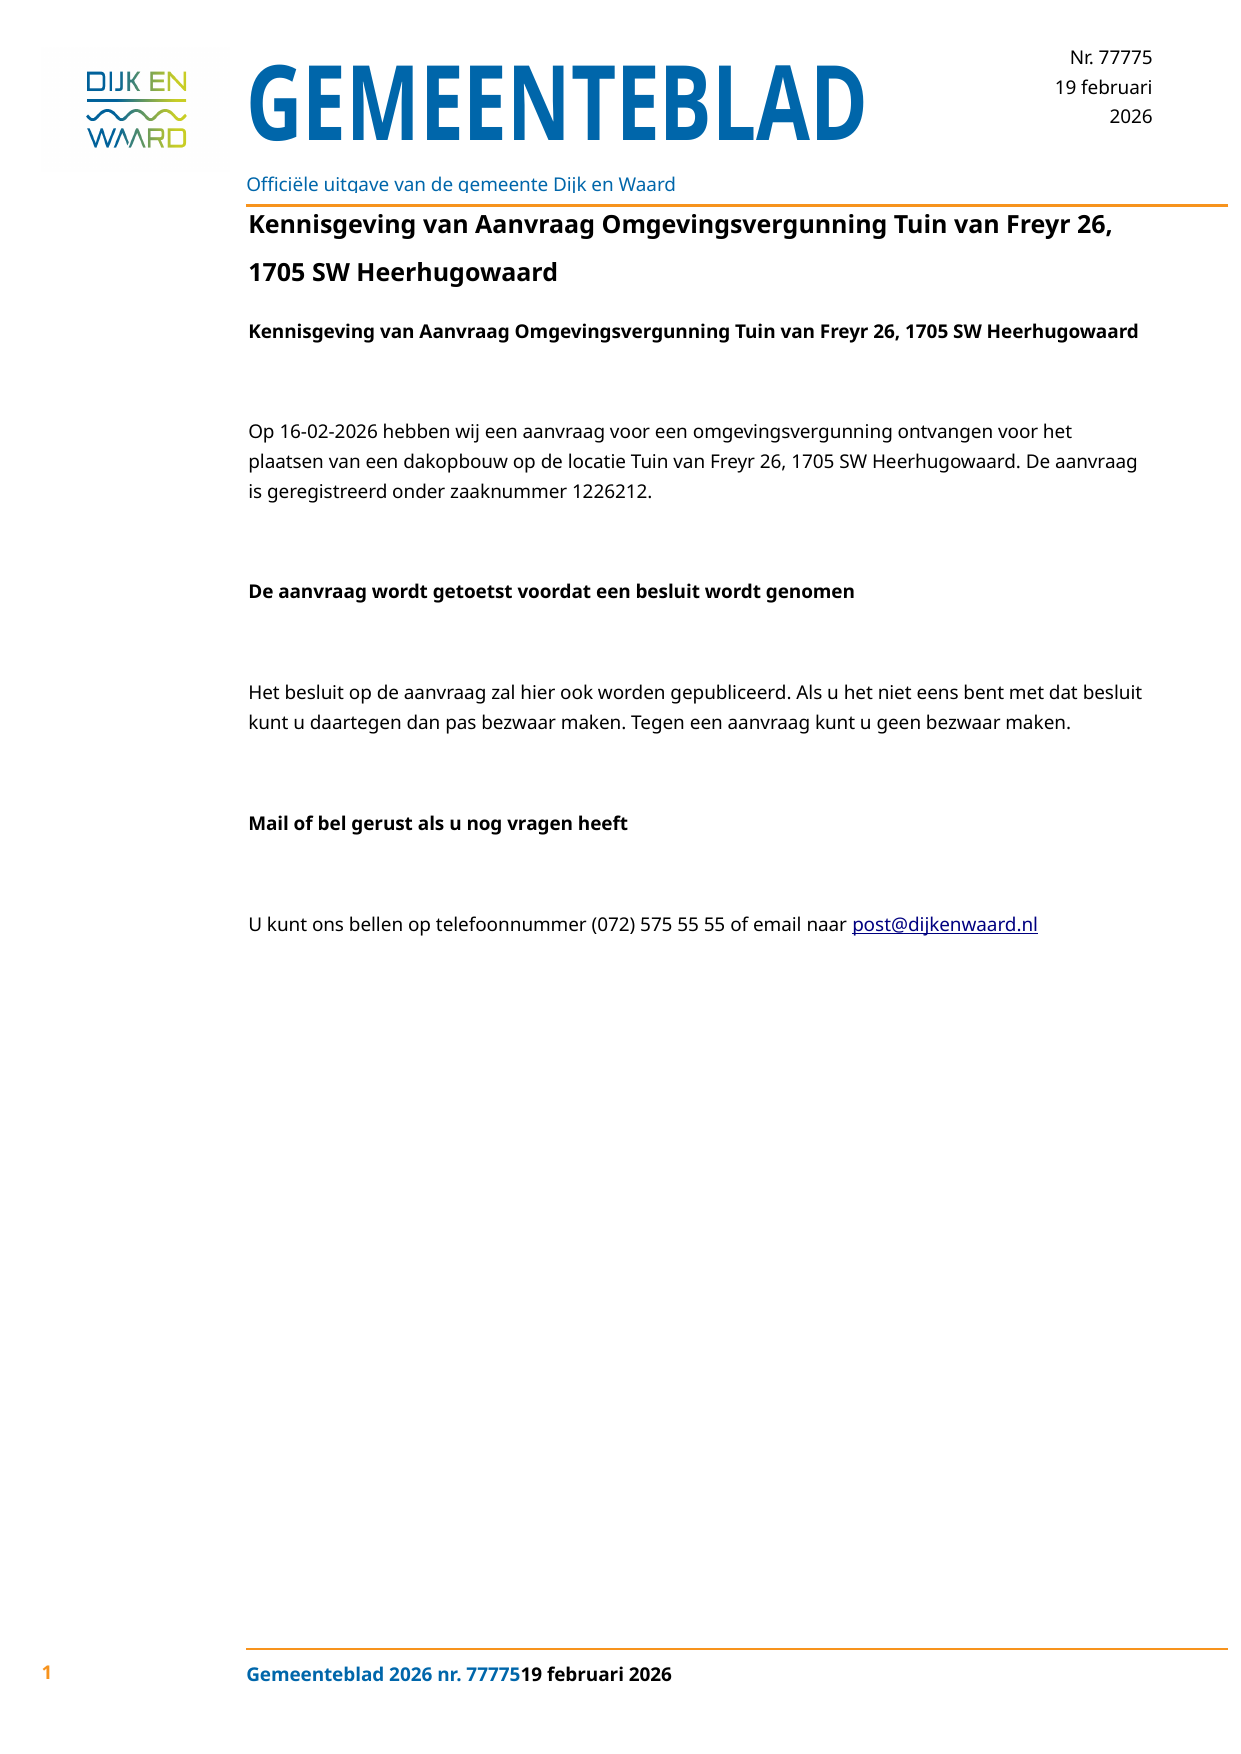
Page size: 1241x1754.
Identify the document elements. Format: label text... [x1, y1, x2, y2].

text Op 16-02-2026 hebben wij een aanvraag voor een omgevingsvergunning ontvangen voor het plaatsen van een dakopbouw op de locatie Tuin van Freyr 26, 1705 SW Heerhugowaard. De aanvraag is geregistreerd onder zaaknummer 1226212. [248, 419, 1152, 504]
text Kennisgeving van Aanvraag Omgevingsvergunning Tuin van Freyr 26, 1705 SW Heerhugowaard [248, 318, 1152, 344]
text Kennisgeving van Aanvraag Omgevingsvergunning Tuin van Freyr 26, 1705 SW Heerhugowaard [248, 207, 1152, 288]
picture [41, 47, 231, 172]
text Mail of bel gerust als u nog vragen heeft [248, 810, 1152, 836]
text De aanvraag wordt getoetst voordat een besluit wordt genomen [248, 579, 1152, 604]
text U kunt ons bellen op telefoonnummer (072) 575 55 55 of email naar post@dijkenwaard.nl [248, 911, 1152, 937]
text Het besluit op de aanvraag zal hier ook worden gepubliceerd. Als u het niet eens bent met dat besluit kunt u daartegen dan pas bezwaar maken. Tegen een aanvraag kunt u geen bezwaar maken. [248, 679, 1152, 735]
